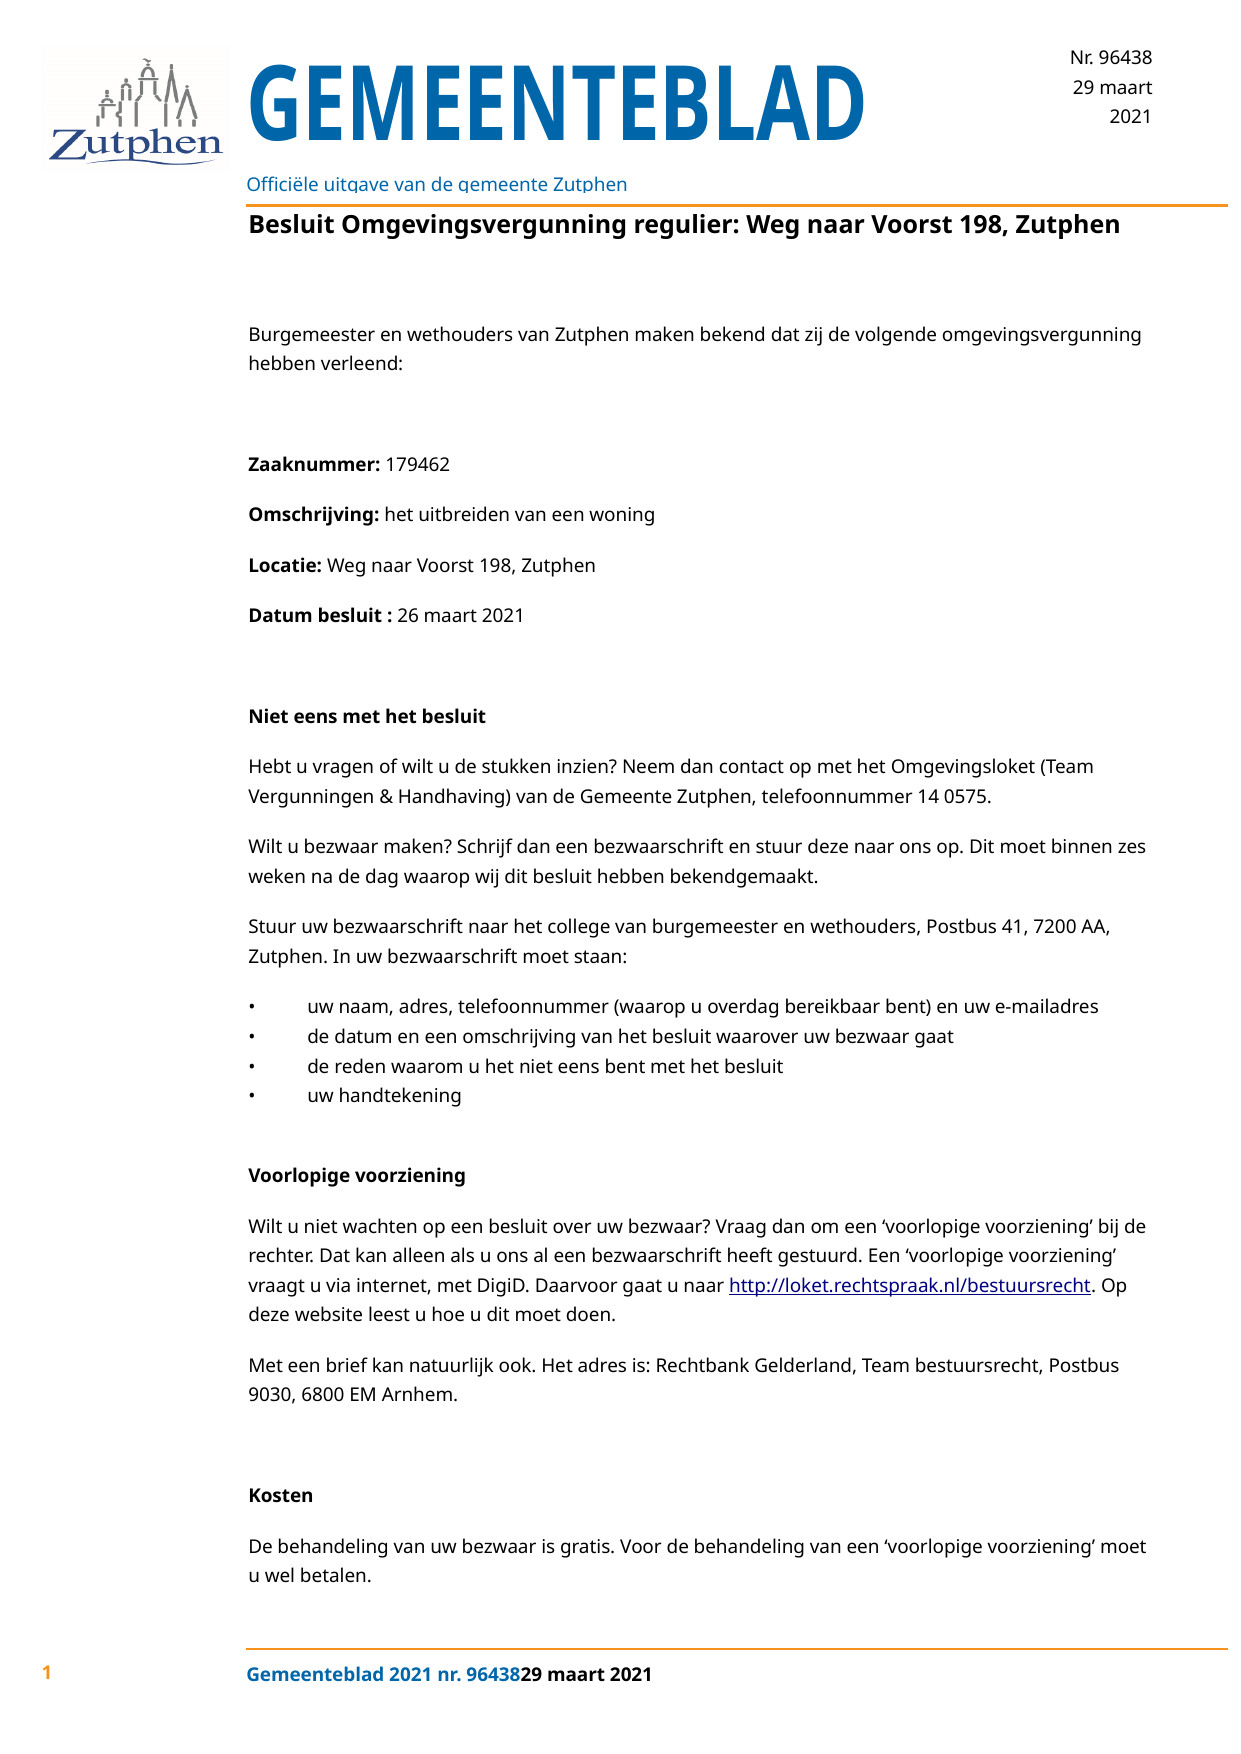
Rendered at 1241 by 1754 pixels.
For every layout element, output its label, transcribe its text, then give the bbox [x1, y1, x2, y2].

text Hebt u vragen of wilt u de stukken inzien? Neem dan contact op met het Omgevingsloket (Team Vergunningen & Handhaving) van de Gemeente Zutphen, telefoonnummer 14 0575. [248, 754, 1152, 809]
text Zaaknummer: 179462 [248, 451, 1152, 477]
text Niet eens met het besluit [248, 703, 1152, 729]
text Kosten [248, 1482, 1152, 1508]
text Besluit Omgevingsvergunning regulier: Weg naar Voorst 198, Zutphen [248, 207, 1152, 241]
list de reden waarom u het niet eens bent met het besluit [248, 1053, 1152, 1078]
picture [41, 47, 231, 172]
text De behandeling van uw bezwaar is gratis. Voor de behandeling van een ‘voorlopige voorziening’ moet u wel betalen. [248, 1533, 1152, 1588]
text Datum besluit : 26 maart 2021 [248, 602, 1152, 628]
text Omschrijving: het uitbreiden van een woning [248, 502, 1152, 527]
text Locatie: Weg naar Voorst 198, Zutphen [248, 552, 1152, 578]
text Stuur uw bezwaarschrift naar het college van burgemeester en wethouders, Postbus 41, 7200 AA, Zutphen. In uw bezwaarschrift moet staan: [248, 914, 1152, 969]
list uw naam, adres, telefoonnummer (waarop u overdag bereikbaar bent) en uw e-mailadres [248, 994, 1152, 1019]
text Wilt u bezwaar maken? Schrijf dan een bezwaarschrift en stuur deze naar ons op. Dit moet binnen zes weken na de dag waarop wij dit besluit hebben bekendgemaakt. [248, 834, 1152, 889]
text Met een brief kan natuurlijk ook. Het adres is: Rechtbank Gelderland, Team bestuursrecht, Postbus 9030, 6800 EM Arnhem. [248, 1352, 1152, 1407]
text Voorlopige voorziening [248, 1162, 1152, 1188]
list de datum en een omschrijving van het besluit waarover uw bezwaar gaat [248, 1023, 1152, 1049]
text Wilt u niet wachten op een besluit over uw bezwaar? Vraag dan om een ‘voorlopige voorziening’ bij de rechter. Dat kan alleen als u ons al een bezwaarschrift heeft gestuurd. Een ‘voorlopige voorziening’ vraagt u via internet, met DigiD. Daarvoor gaat u naar http://loket.rechtspraak.nl/bestuursrecht. Op deze website leest u hoe u dit moet doen. [248, 1213, 1152, 1327]
text Burgemeester en wethouders van Zutphen maken bekend dat zij de volgende omgevingsvergunning hebben verleend: [248, 321, 1152, 376]
list uw handtekening [248, 1082, 1152, 1108]
